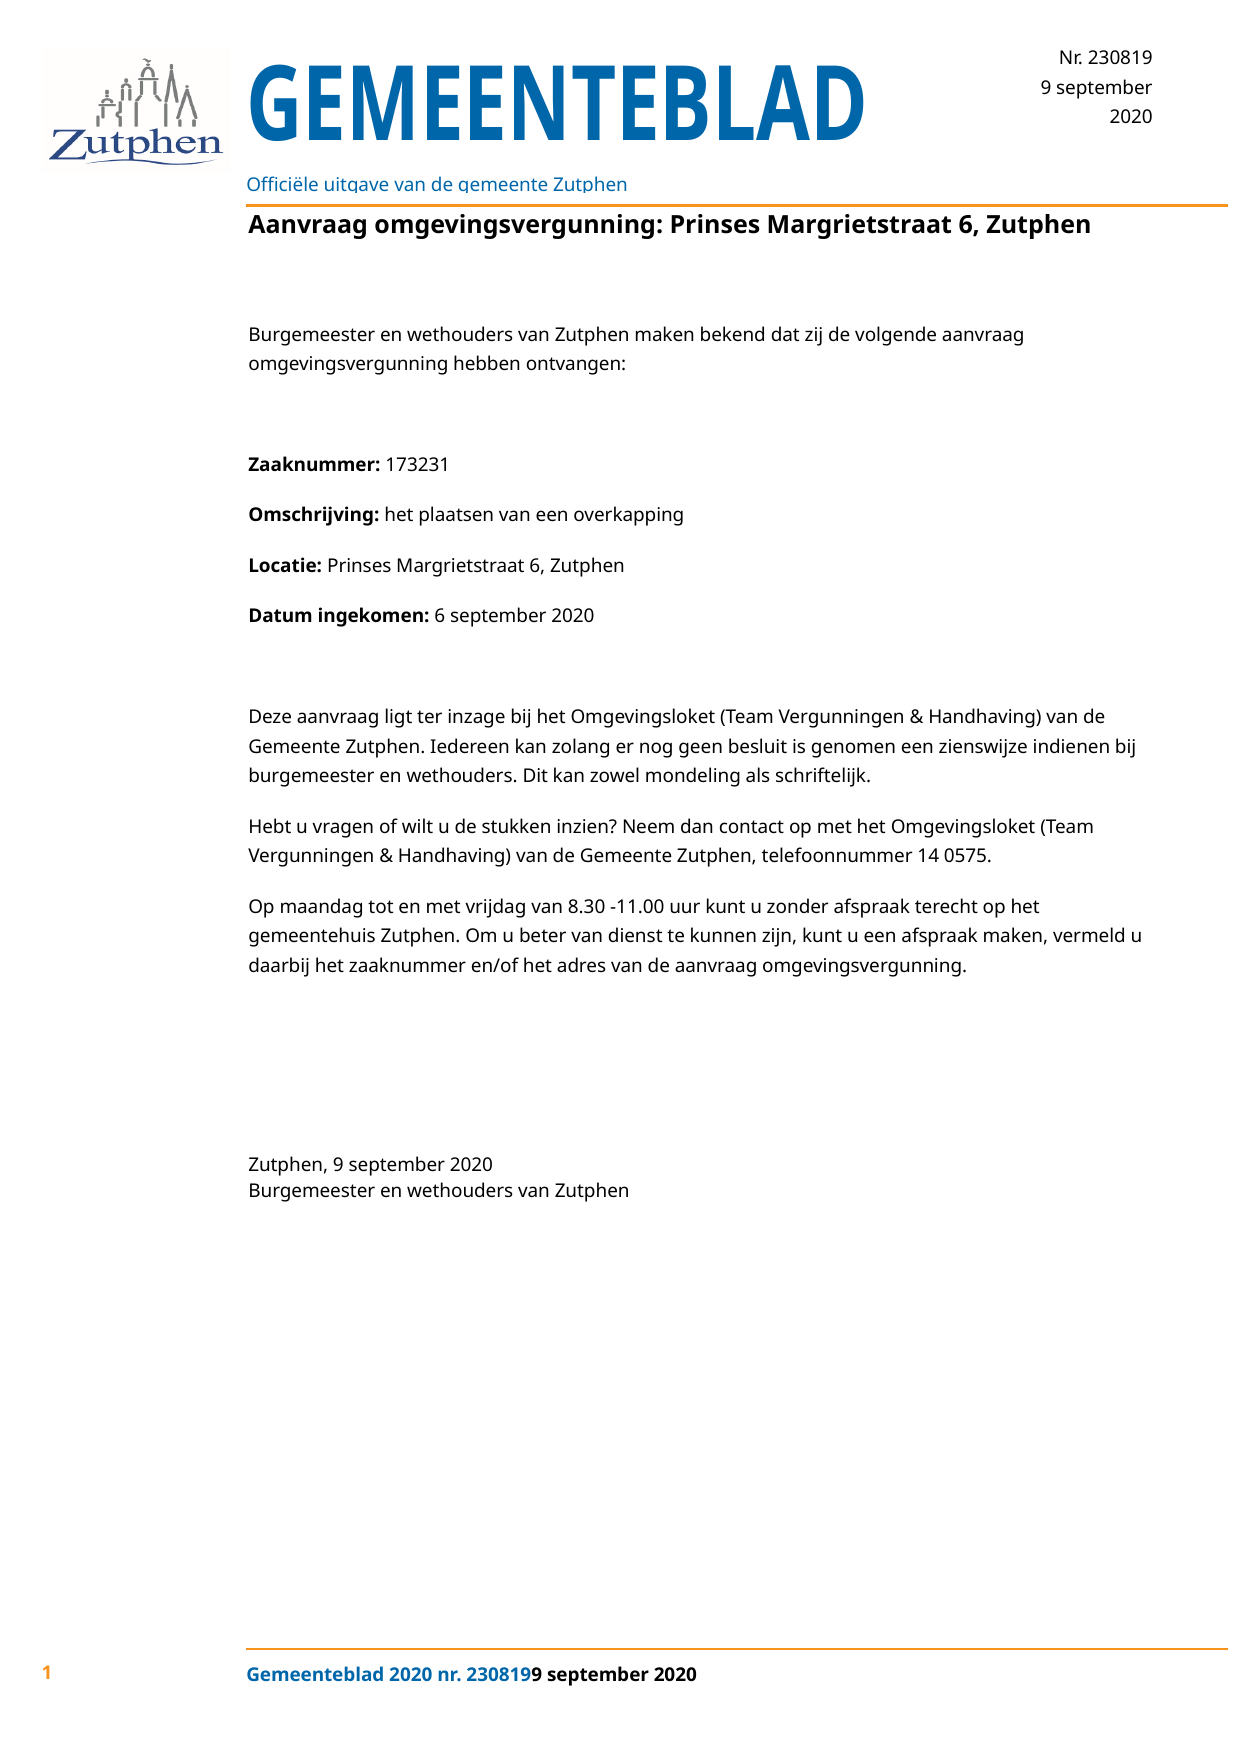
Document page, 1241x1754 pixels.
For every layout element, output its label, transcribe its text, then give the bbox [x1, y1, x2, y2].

text Hebt u vragen of wilt u de stukken inzien? Neem dan contact op met het Omgevingsloket (Team Vergunningen & Handhaving) van de Gemeente Zutphen, telefoonnummer 14 0575. [248, 813, 1152, 868]
text Burgemeester en wethouders van Zutphen maken bekend dat zij de volgende aanvraag omgevingsvergunning hebben ontvangen: [248, 321, 1152, 376]
text Burgemeester en wethouders van Zutphen [248, 1177, 1152, 1202]
text Deze aanvraag ligt ter inzage bij het Omgevingsloket (Team Vergunningen & Handhaving) van de Gemeente Zutphen. Iedereen kan zolang er nog geen besluit is genomen een zienswijze indienen bij burgemeester en wethouders. Dit kan zowel mondeling als schriftelijk. [248, 703, 1152, 788]
text Aanvraag omgevingsvergunning: Prinses Margrietstraat 6, Zutphen [248, 207, 1152, 241]
text Zutphen, 9 september 2020 [248, 1151, 1152, 1177]
text Omschrijving: het plaatsen van een overkapping [248, 502, 1152, 527]
picture [41, 47, 231, 172]
text Locatie: Prinses Margrietstraat 6, Zutphen [248, 552, 1152, 578]
text Zaaknummer: 173231 [248, 451, 1152, 477]
text Datum ingekomen: 6 september 2020 [248, 602, 1152, 628]
text Op maandag tot en met vrijdag van 8.30 -11.00 uur kunt u zonder afspraak terecht op het gemeentehuis Zutphen. Om u beter van dienst te kunnen zijn, kunt u een afspraak maken, vermeld u daarbij het zaaknummer en/of het adres van de aanvraag omgevingsvergunning. [248, 893, 1152, 978]
